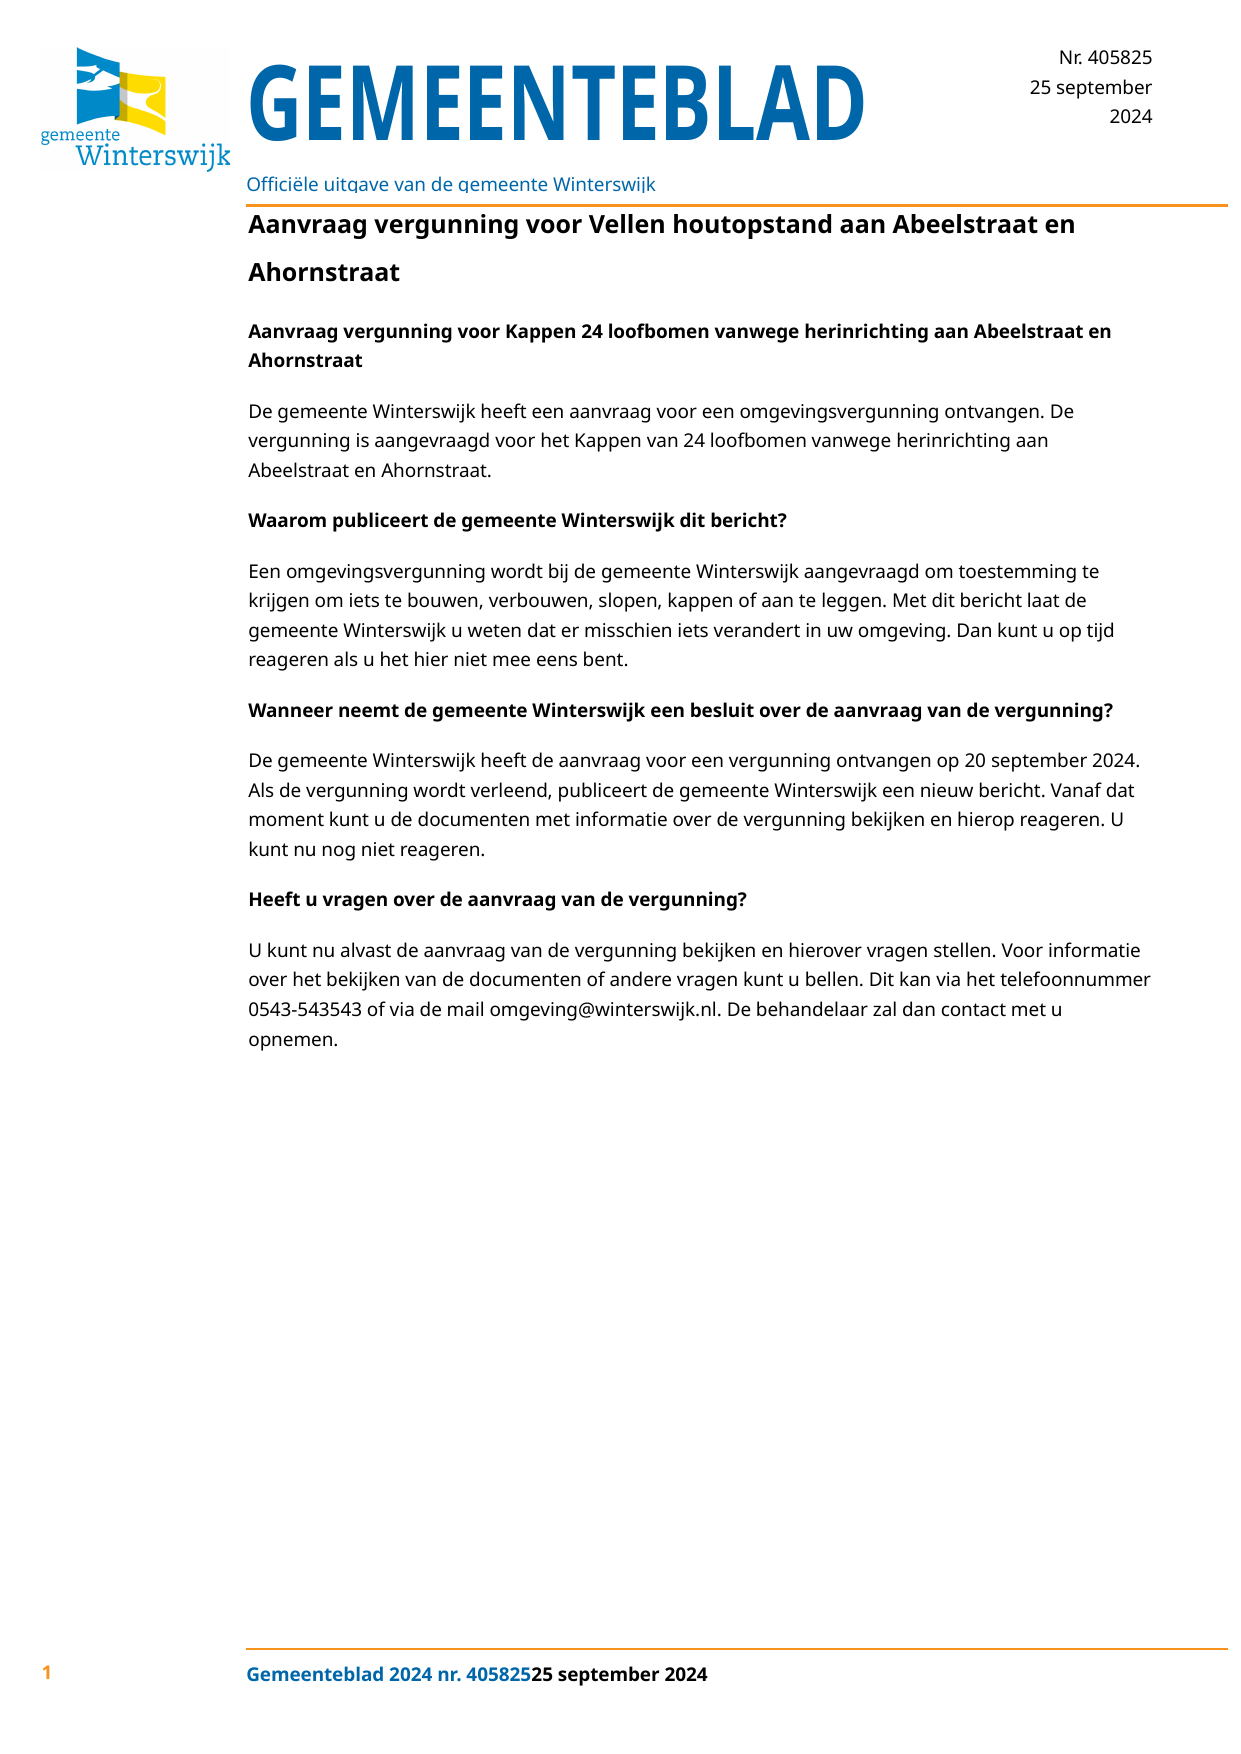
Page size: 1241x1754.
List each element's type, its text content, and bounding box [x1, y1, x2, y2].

picture [41, 47, 231, 172]
text Een omgevingsvergunning wordt bij de gemeente Winterswijk aangevraagd om toestemming te krijgen om iets te bouwen, verbouwen, slopen, kappen of aan te leggen. Met dit bericht laat de gemeente Winterswijk u weten dat er misschien iets verandert in uw omgeving. Dan kunt u op tijd reageren als u het hier niet mee eens bent. [248, 558, 1152, 672]
text Aanvraag vergunning voor Vellen houtopstand aan Abeelstraat en Ahornstraat [248, 207, 1152, 288]
picture [225, 153, 231, 162]
text Aanvraag vergunning voor Kappen 24 loofbomen vanwege herinrichting aan Abeelstraat en Ahornstraat [248, 318, 1152, 373]
text Waarom publiceert de gemeente Winterswijk dit bericht? [248, 507, 1152, 533]
text De gemeente Winterswijk heeft een aanvraag voor een omgevingsvergunning ontvangen. De vergunning is aangevraagd voor het Kappen van 24 loofbomen vanwege herinrichting aan Abeelstraat en Ahornstraat. [248, 398, 1152, 483]
text U kunt nu alvast de aanvraag van de vergunning bekijken en hierover vragen stellen. Voor informatie over het bekijken van de documenten of andere vragen kunt u bellen. Dit kan via het telefoonnummer 0543-543543 of via de mail omgeving@winterswijk.nl. De behandelaar zal dan contact met u opnemen. [248, 937, 1152, 1052]
text Wanneer neemt de gemeente Winterswijk een besluit over de aanvraag van de vergunning? [248, 697, 1152, 723]
text Heeft u vragen over de aanvraag van de vergunning? [248, 887, 1152, 912]
text De gemeente Winterswijk heeft de aanvraag voor een vergunning ontvangen op 20 september 2024. Als de vergunning wordt verleend, publiceert de gemeente Winterswijk een nieuw bericht. Vanaf dat moment kunt u de documenten met informatie over de vergunning bekijken en hierop reageren. U kunt nu nog niet reageren. [248, 747, 1152, 862]
